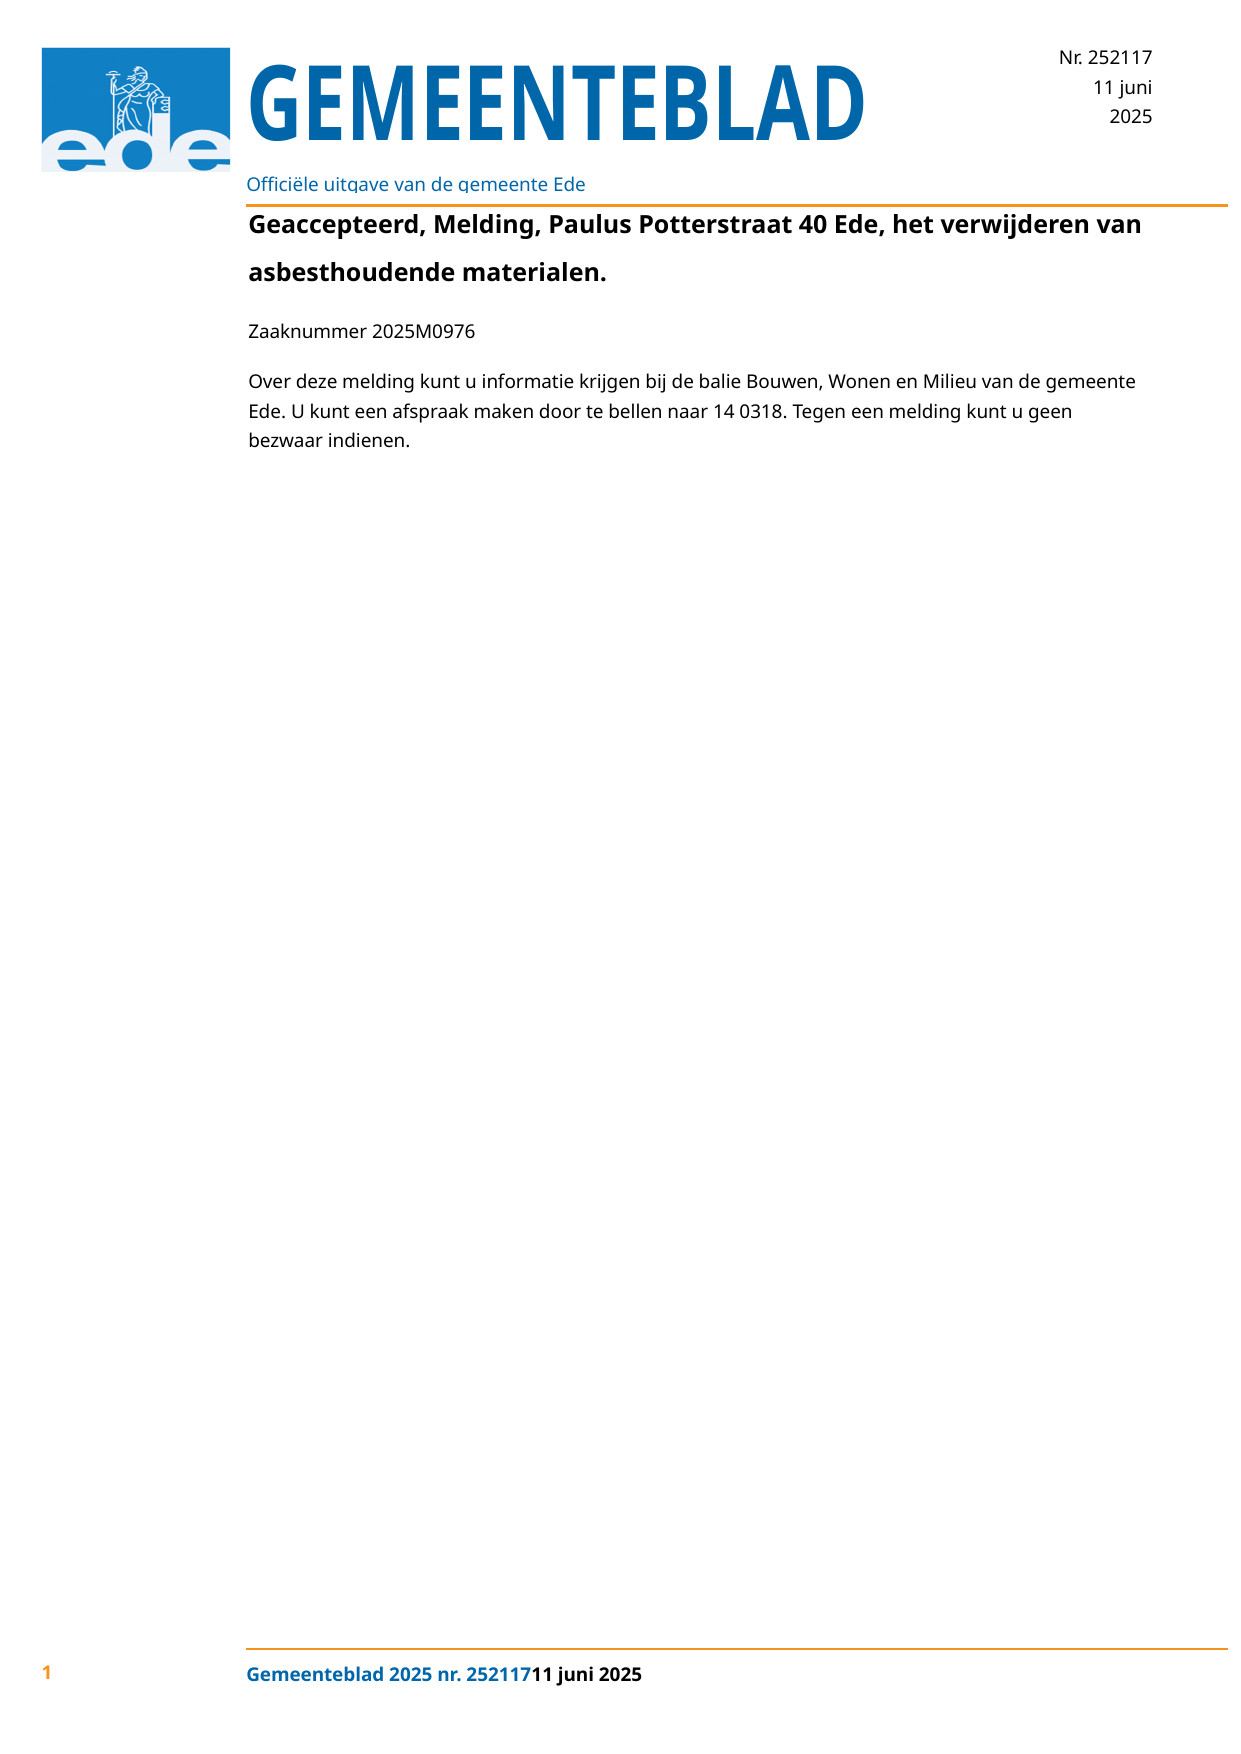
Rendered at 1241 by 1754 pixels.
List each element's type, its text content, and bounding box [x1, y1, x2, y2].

picture [41, 47, 231, 172]
text Zaaknummer 2025M0976 [248, 318, 1152, 344]
text Geaccepteerd, Melding, Paulus Potterstraat 40 Ede, het verwijderen van asbesthoudende materialen. [248, 207, 1152, 288]
text Over deze melding kunt u informatie krijgen bij de balie Bouwen, Wonen en Milieu van de gemeente Ede. U kunt een afspraak maken door te bellen naar 14 0318. Tegen een melding kunt u geen bezwaar indienen. [248, 368, 1152, 453]
